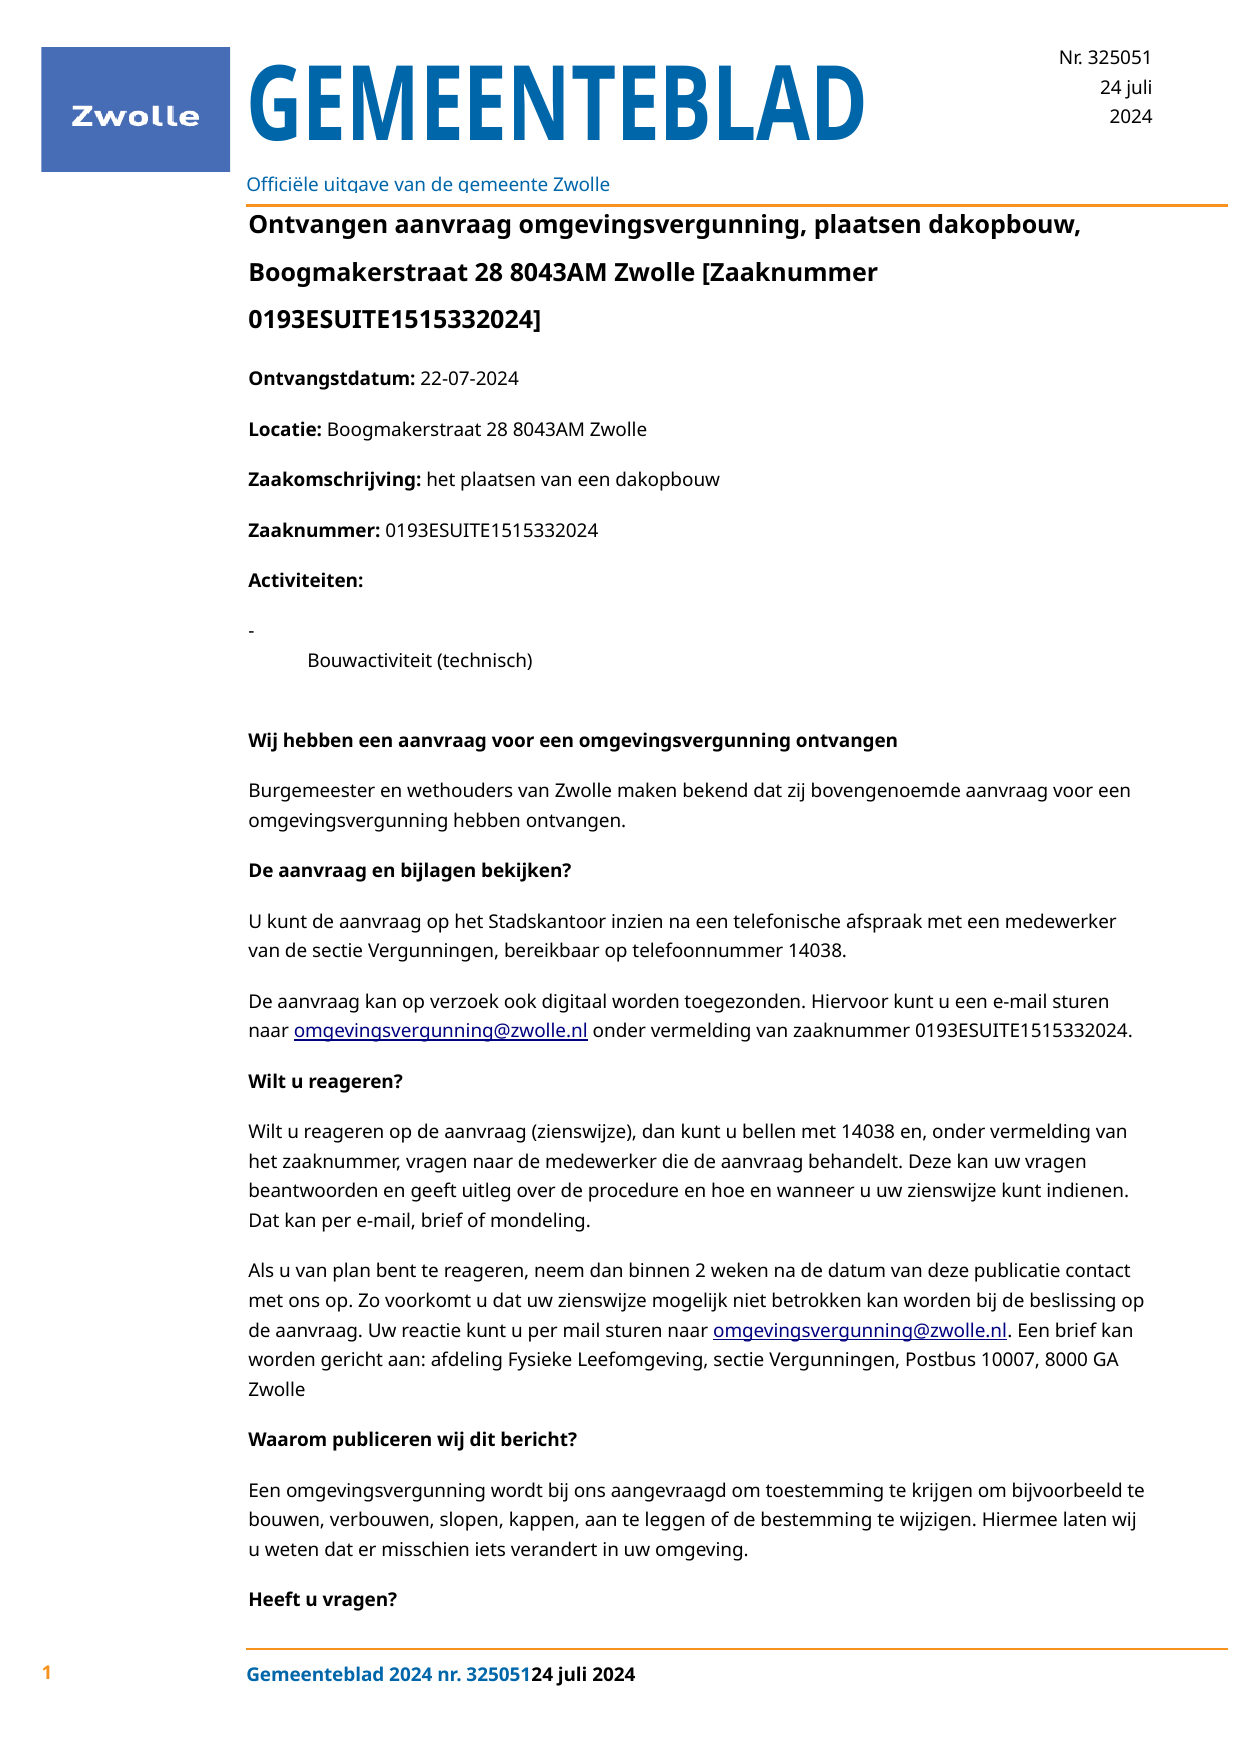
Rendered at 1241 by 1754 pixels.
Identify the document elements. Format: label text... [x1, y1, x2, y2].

text Een omgevingsvergunning wordt bij ons aangevraagd om toestemming te krijgen om bijvoorbeeld te bouwen, verbouwen, slopen, kappen, aan te leggen of de bestemming te wijzigen. Hiermee laten wij u weten dat er misschien iets verandert in uw omgeving. [248, 1477, 1152, 1562]
text De aanvraag en bijlagen bekijken? [248, 858, 1152, 883]
text U kunt de aanvraag op het Stadskantoor inzien na een telefonische afspraak met een medewerker van de sectie Vergunningen, bereikbaar op telefoonnummer 14038. [248, 908, 1152, 963]
text Activiteiten: [248, 567, 1152, 593]
text Als u van plan bent te reageren, neem dan binnen 2 weken na de datum van deze publicatie contact met ons op. Zo voorkomt u dat uw zienswijze mogelijk niet betrokken kan worden bij de beslissing op de aanvraag. Uw reactie kunt u per mail sturen naar omgevingsvergunning@zwolle.nl. Een brief kan worden gericht aan: afdeling Fysieke Leefomgeving, sectie Vergunningen, Postbus 10007, 8000 GA Zwolle [248, 1258, 1152, 1402]
text Burgemeester en wethouders van Zwolle maken bekend dat zij bovengenoemde aanvraag voor een omgevingsvergunning hebben ontvangen. [248, 778, 1152, 833]
text Wilt u reageren? [248, 1068, 1152, 1094]
text Wij hebben een aanvraag voor een omgevingsvergunning ontvangen [248, 727, 1152, 753]
text Ontvangstdatum: 22-07-2024 [248, 366, 1152, 391]
text Ontvangen aanvraag omgevingsvergunning, plaatsen dakopbouw, Boogmakerstraat 28 8043AM Zwolle [Zaaknummer 0193ESUITE1515332024] [248, 207, 1152, 336]
text Wilt u reageren op de aanvraag (zienswijze), dan kunt u bellen met 14038 en, onder vermelding van het zaaknummer, vragen naar de medewerker die de aanvraag behandelt. Deze kan uw vragen beantwoorden en geeft uitleg over de procedure en hoe en wanneer u uw zienswijze kunt indienen. Dat kan per e-mail, brief of mondeling. [248, 1118, 1152, 1233]
picture [41, 47, 231, 172]
list Bouwactiviteit (technisch) [248, 647, 1152, 673]
text De aanvraag kan op verzoek ook digitaal worden toegezonden. Hiervoor kunt u een e-mail sturen naar omgevingsvergunning@zwolle.nl onder vermelding van zaaknummer 0193ESUITE1515332024. [248, 988, 1152, 1043]
text Zaakomschrijving: het plaatsen van een dakopbouw [248, 466, 1152, 492]
text Zaaknummer: 0193ESUITE1515332024 [248, 517, 1152, 542]
text Heeft u vragen? [248, 1586, 1152, 1612]
text Locatie: Boogmakerstraat 28 8043AM Zwolle [248, 416, 1152, 442]
text Waarom publiceren wij dit bericht? [248, 1426, 1152, 1452]
